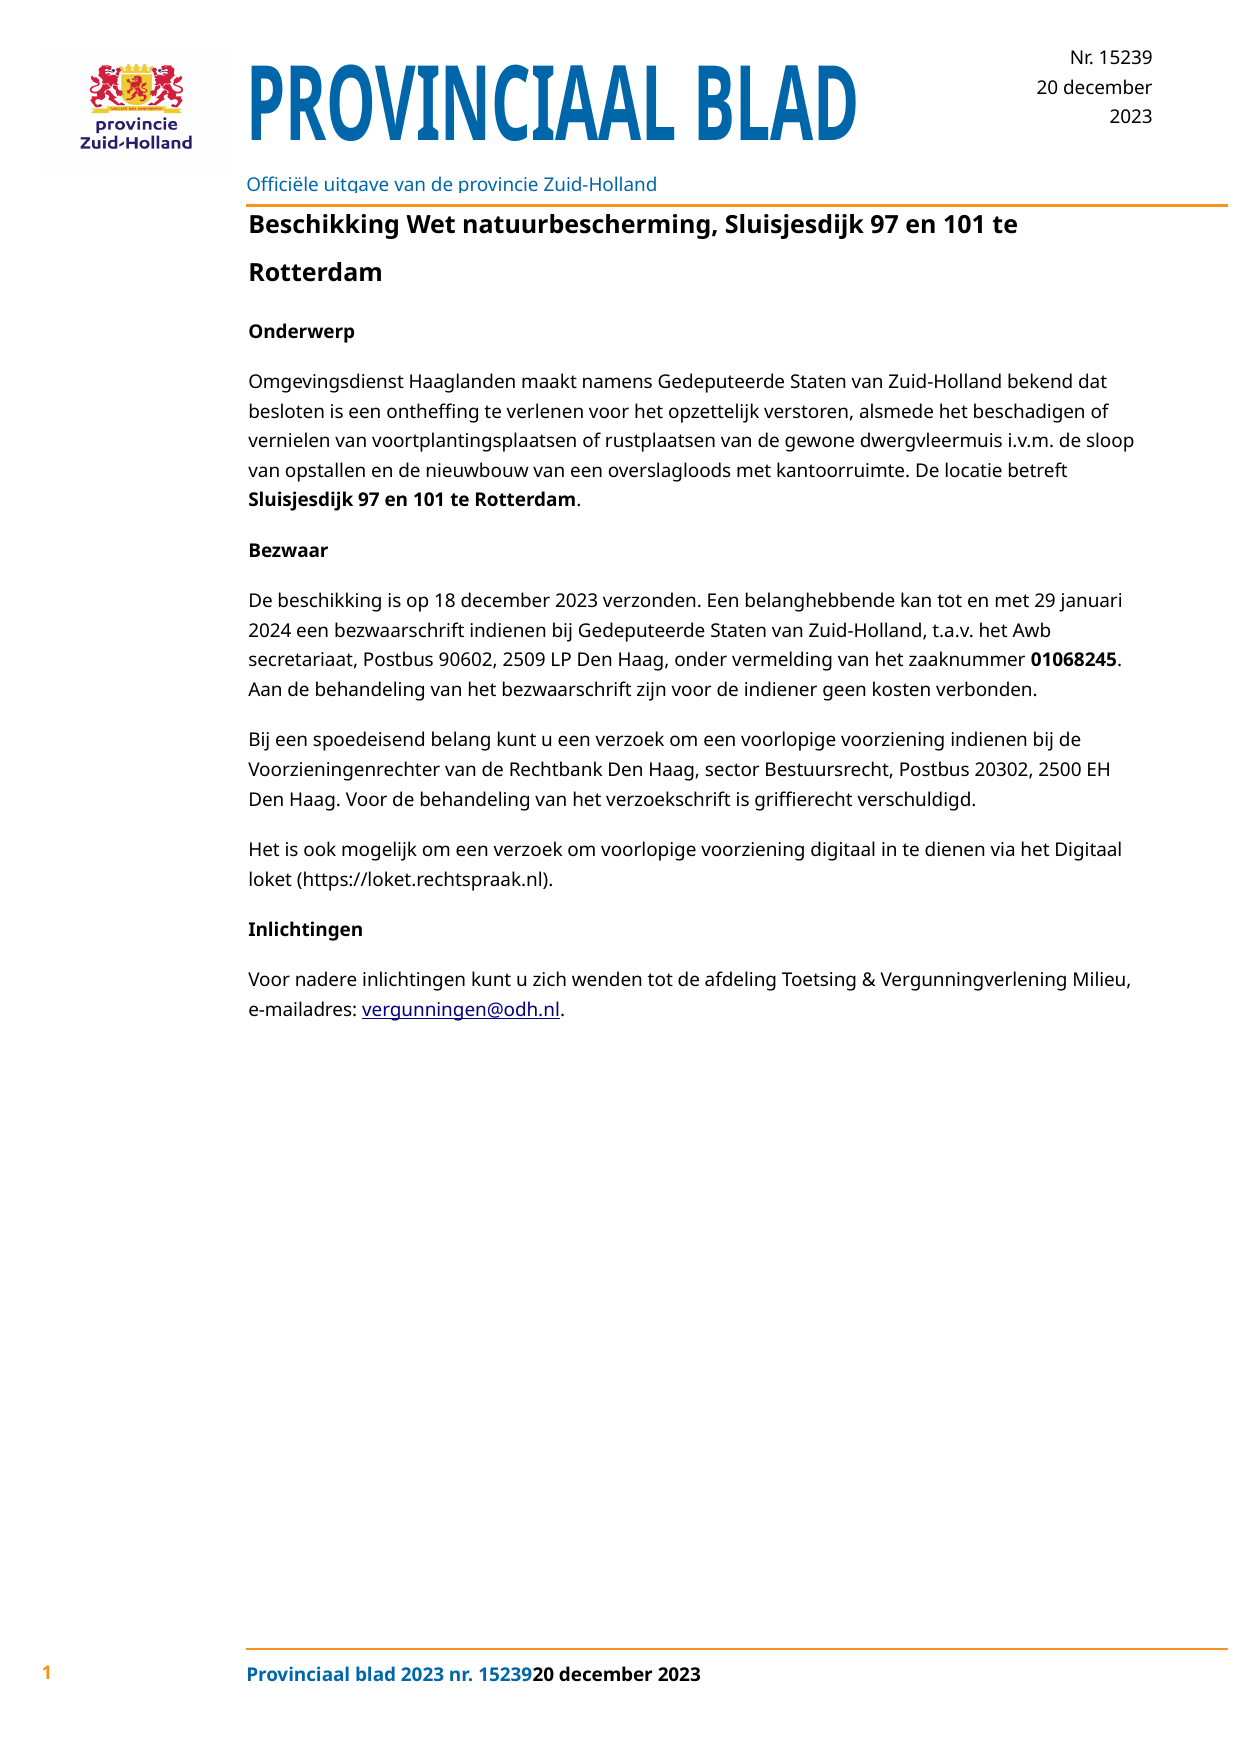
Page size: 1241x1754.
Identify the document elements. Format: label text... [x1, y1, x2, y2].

text Voor nadere inlichtingen kunt u zich wenden tot de afdeling Toetsing & Vergunningverlening Milieu, e-mailadres: vergunningen@odh.nl. [248, 967, 1152, 1022]
text Het is ook mogelijk om een verzoek om voorlopige voorziening digitaal in te dienen via het Digitaal loket (https://loket.rechtspraak.nl). [248, 836, 1152, 892]
text Bij een spoedeisend belang kunt u een verzoek om een voorlopige voorziening indienen bij de Voorzieningenrechter van de Rechtbank Den Haag, sector Bestuursrecht, Postbus 20302, 2500 EH Den Haag. Voor de behandeling van het verzoekschrift is griffierecht verschuldigd. [248, 727, 1152, 812]
text Onderwerp [248, 318, 1152, 344]
text Bezwaar [248, 537, 1152, 563]
text De beschikking is op 18 december 2023 verzonden. Een belanghebbende kan tot en met 29 januari 2024 een bezwaarschrift indienen bij Gedeputeerde Staten van Zuid-Holland, t.a.v. het Awb secretariaat, Postbus 90602, 2509 LP Den Haag, onder vermelding van het zaaknummer 01068245. Aan de behandeling van het bezwaarschrift zijn voor de indiener geen kosten verbonden. [248, 587, 1152, 702]
picture [41, 47, 231, 172]
text Beschikking Wet natuurbescherming, Sluisjesdijk 97 en 101 te Rotterdam [248, 207, 1152, 288]
text Omgevingsdienst Haaglanden maakt namens Gedeputeerde Staten van Zuid-Holland bekend dat besloten is een ontheffing te verlenen voor het opzettelijk verstoren, alsmede het beschadigen of vernielen van voortplantingsplaatsen of rustplaatsen van de gewone dwergvleermuis i.v.m. de sloop van opstallen en de nieuwbouw van een overslagloods met kantoorruimte. De locatie betreft Sluisjesdijk 97 en 101 te Rotterdam. [248, 368, 1152, 512]
text Inlichtingen [248, 916, 1152, 942]
